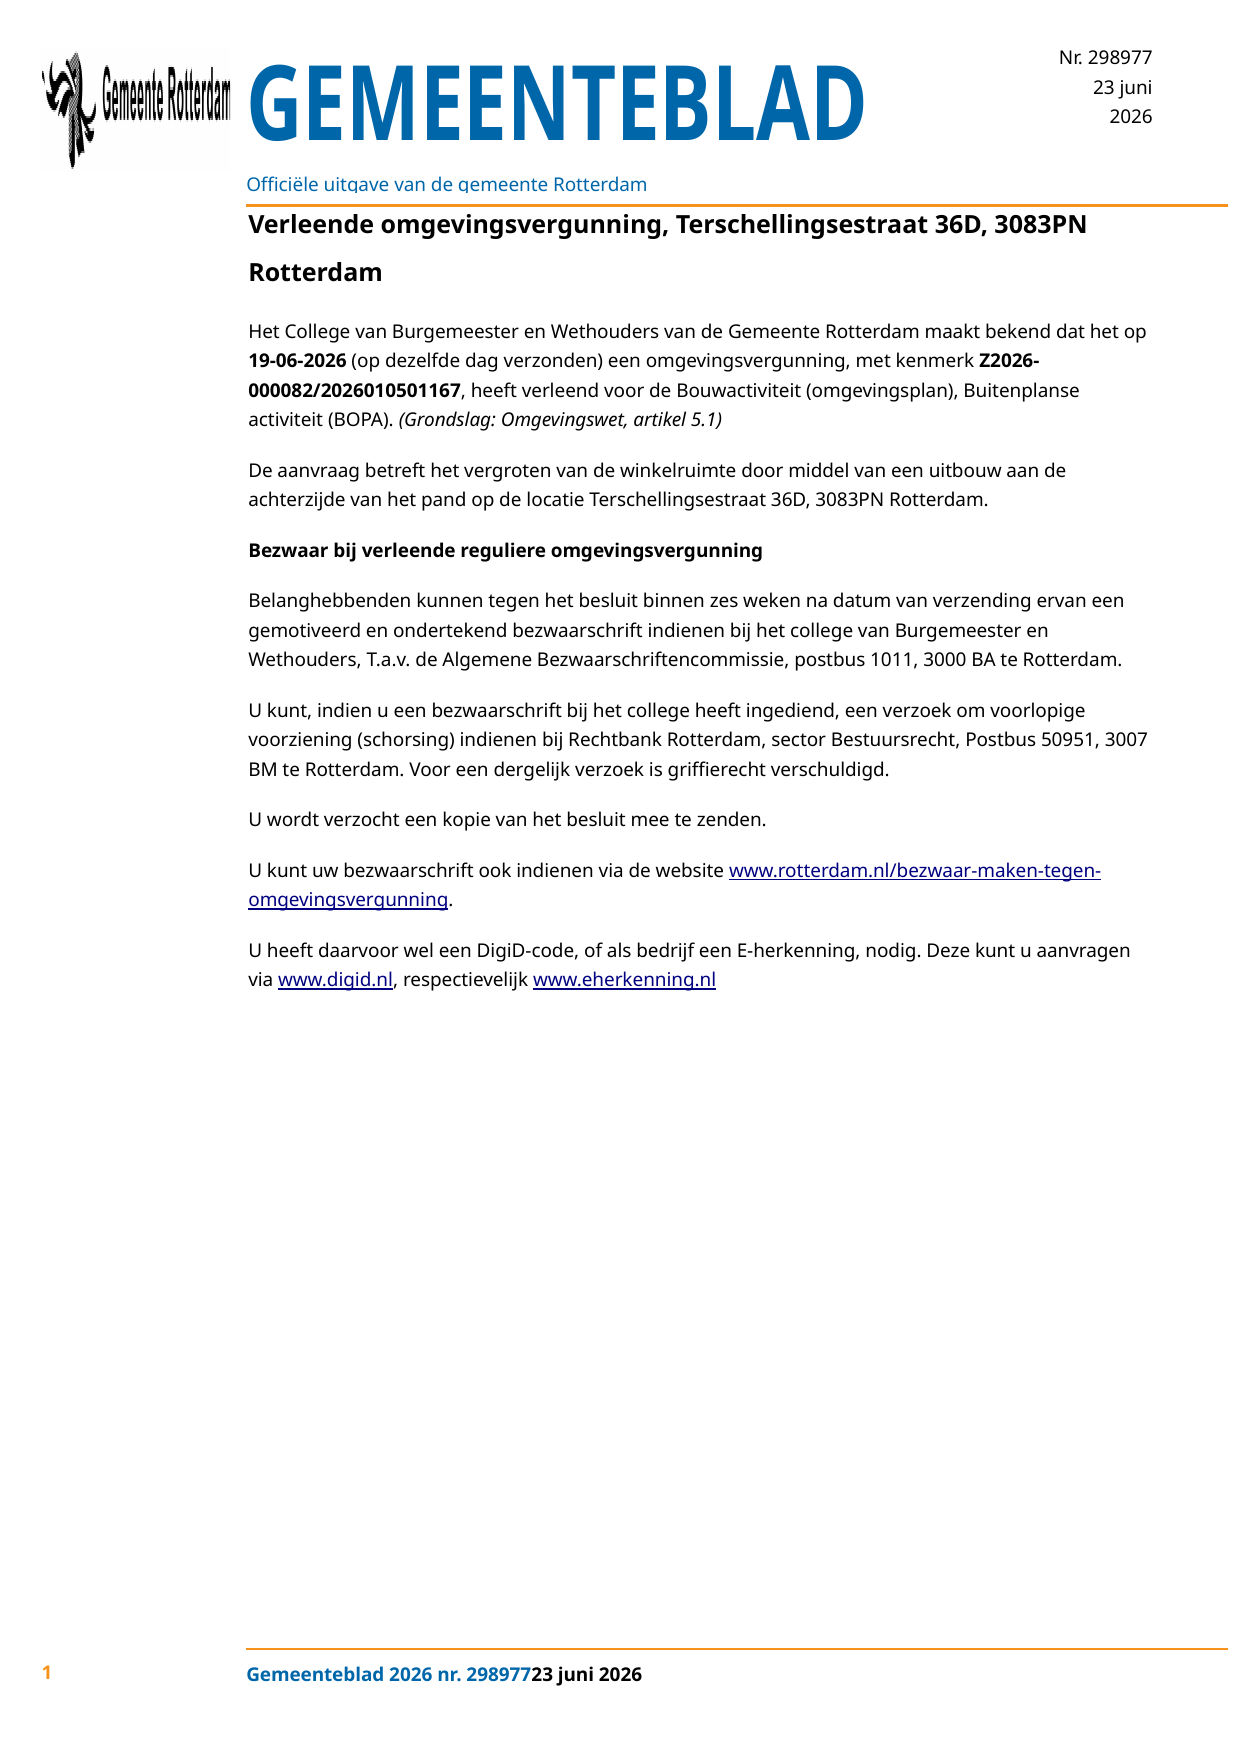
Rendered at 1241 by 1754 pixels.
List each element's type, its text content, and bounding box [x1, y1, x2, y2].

text U heeft daarvoor wel een DigiD-code, of als bedrijf een E-herkenning, nodig. Deze kunt u aanvragen via www.digid.nl, respectievelijk www.eherkenning.nl [248, 937, 1152, 992]
text Het College van Burgemeester en Wethouders van de Gemeente Rotterdam maakt bekend dat het op 19-06-2026 (op dezelfde dag verzonden) een omgevingsvergunning, met kenmerk Z2026-000082/2026010501167, heeft verleend voor de Bouwactiviteit (omgevingsplan), Buitenplanse activiteit (BOPA). (Grondslag: Omgevingswet, artikel 5.1) [248, 318, 1152, 432]
text Belanghebbenden kunnen tegen het besluit binnen zes weken na datum van verzending ervan een gemotiveerd en ondertekend bezwaarschrift indienen bij het college van Burgemeester en Wethouders, T.a.v. de Algemene Bezwaarschriftencommissie, postbus 1011, 3000 BA te Rotterdam. [248, 587, 1152, 672]
text U wordt verzocht een kopie van het besluit mee te zenden. [248, 807, 1152, 832]
text De aanvraag betreft het vergroten van de winkelruimte door middel van een uitbouw aan de achterzijde van het pand op de locatie Terschellingsestraat 36D, 3083PN Rotterdam. [248, 457, 1152, 512]
text U kunt, indien u een bezwaarschrift bij het college heeft ingediend, een verzoek om voorlopige voorziening (schorsing) indienen bij Rechtbank Rotterdam, sector Bestuursrecht, Postbus 50951, 3007 BM te Rotterdam. Voor een dergelijk verzoek is griffierecht verschuldigd. [248, 697, 1152, 782]
text Verleende omgevingsvergunning, Terschellingsestraat 36D, 3083PN Rotterdam [248, 207, 1152, 288]
text U kunt uw bezwaarschrift ook indienen via de website www.rotterdam.nl/bezwaar-maken-tegen-omgevingsvergunning. [248, 857, 1152, 912]
text Bezwaar bij verleende reguliere omgevingsvergunning [248, 537, 1152, 563]
picture [41, 47, 231, 172]
